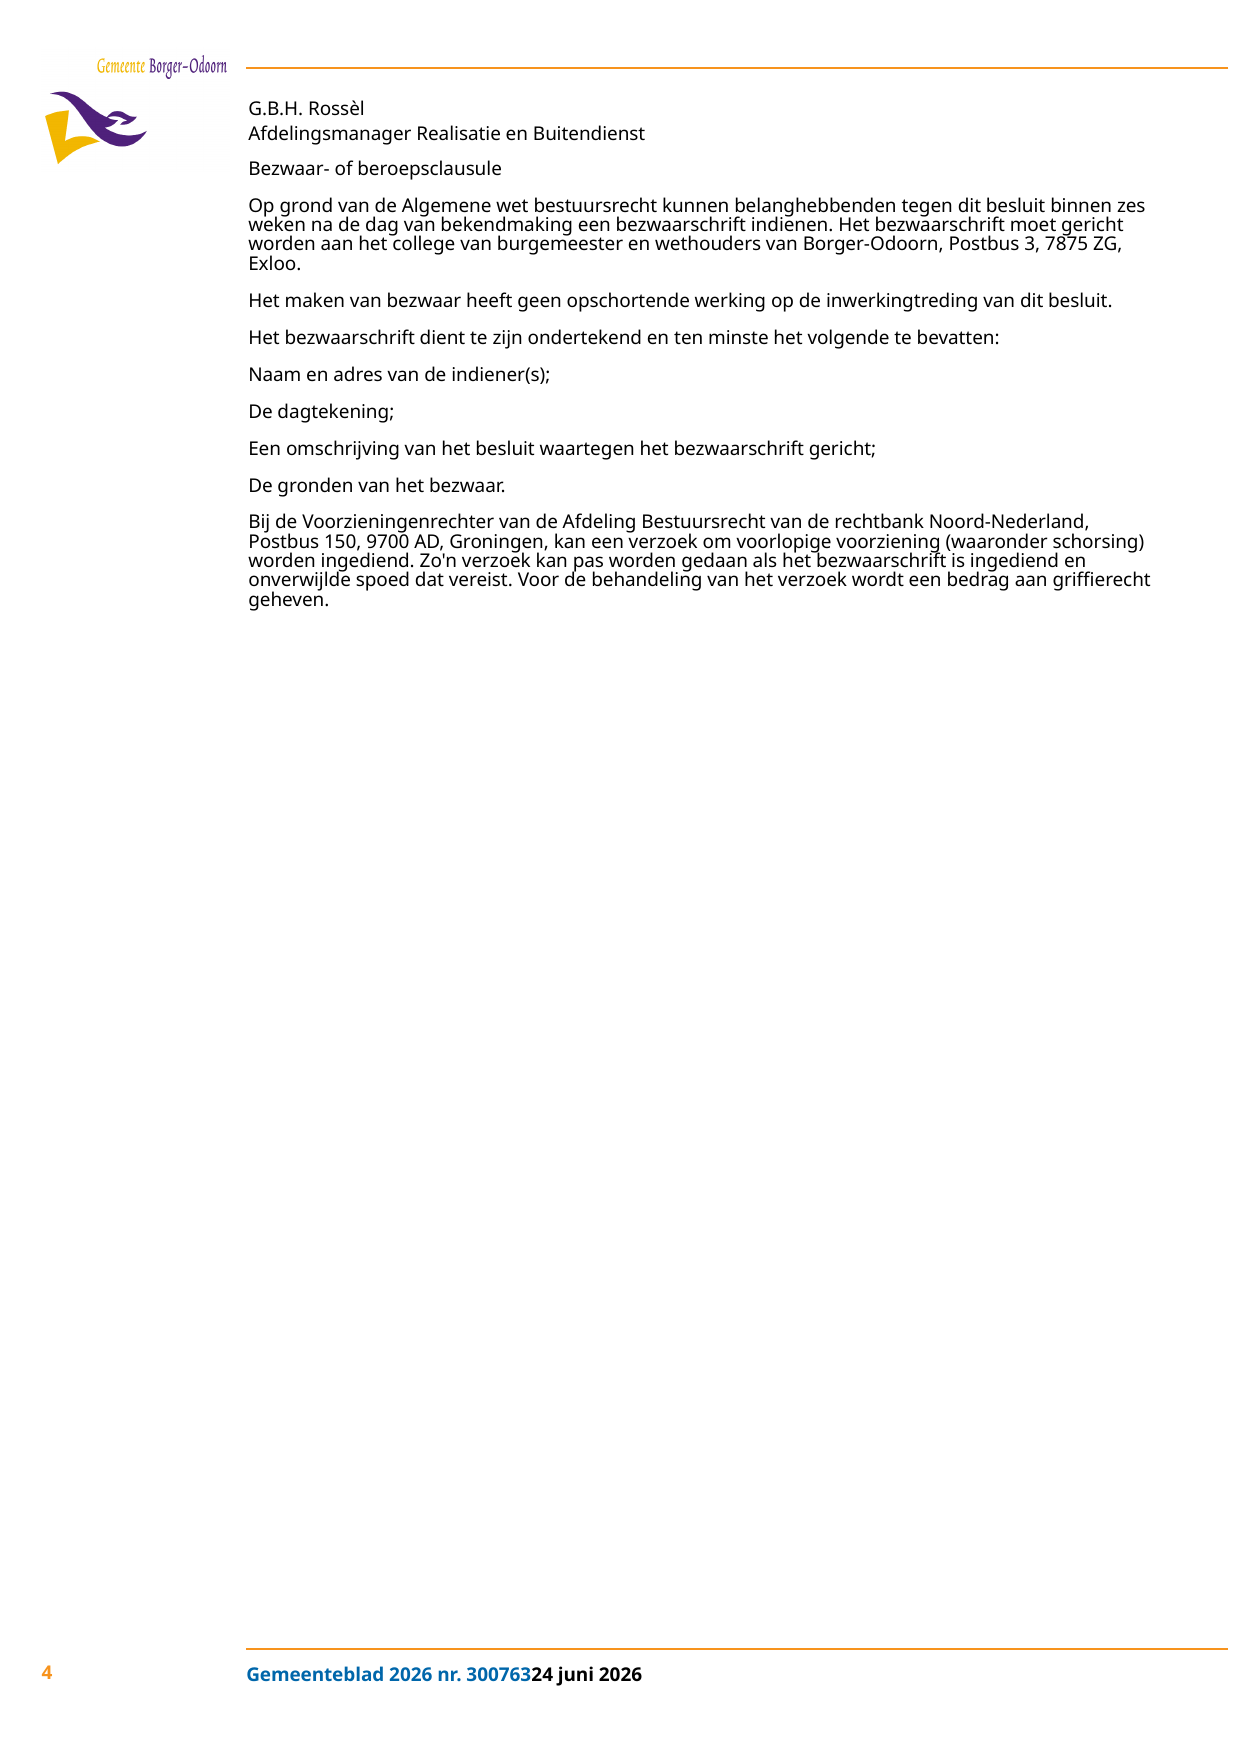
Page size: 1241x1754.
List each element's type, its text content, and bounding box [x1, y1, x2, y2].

text Een omschrijving van het besluit waartegen het bezwaarschrift gericht; [248, 439, 1152, 459]
text Op grond van de Algemene wet bestuursrecht kunnen belanghebbenden tegen dit besluit binnen zes weken na de dag van bekendmaking een bezwaarschrift indienen. Het bezwaarschrift moet gericht worden aan het college van burgemeester en wethouders van Borger-Odoorn, Postbus 3, 7875 ZG, Exloo. [248, 197, 1152, 274]
text Het bezwaarschrift dient te zijn ondertekend en ten minste het volgende te bevatten: [248, 329, 1152, 348]
picture [41, 47, 231, 172]
text Naam en adres van de indiener(s); [248, 366, 1152, 385]
text Afdelingsmanager Realisatie en Buitendienst [248, 121, 1152, 146]
text Bij de Voorzieningenrechter van de Afdeling Bestuursrecht van de rechtbank Noord-Nederland, Postbus 150, 9700 AD, Groningen, kan een verzoek om voorlopige voorziening (waaronder schorsing) worden ingediend. Zo'n verzoek kan pas worden gedaan als het bezwaarschrift is ingediend en onverwijlde spoed dat vereist. Voor de behandeling van het verzoek wordt een bedrag aan griffierecht geheven. [248, 513, 1152, 610]
text Bezwaar- of beroepsclausule [248, 160, 1152, 179]
text Het maken van bezwaar heeft geen opschortende werking op de inwerkingtreding van dit besluit. [248, 292, 1152, 311]
text De gronden van het bezwaar. [248, 477, 1152, 496]
text De dagtekening; [248, 403, 1152, 422]
text G.B.H. Rossèl [248, 95, 1152, 121]
